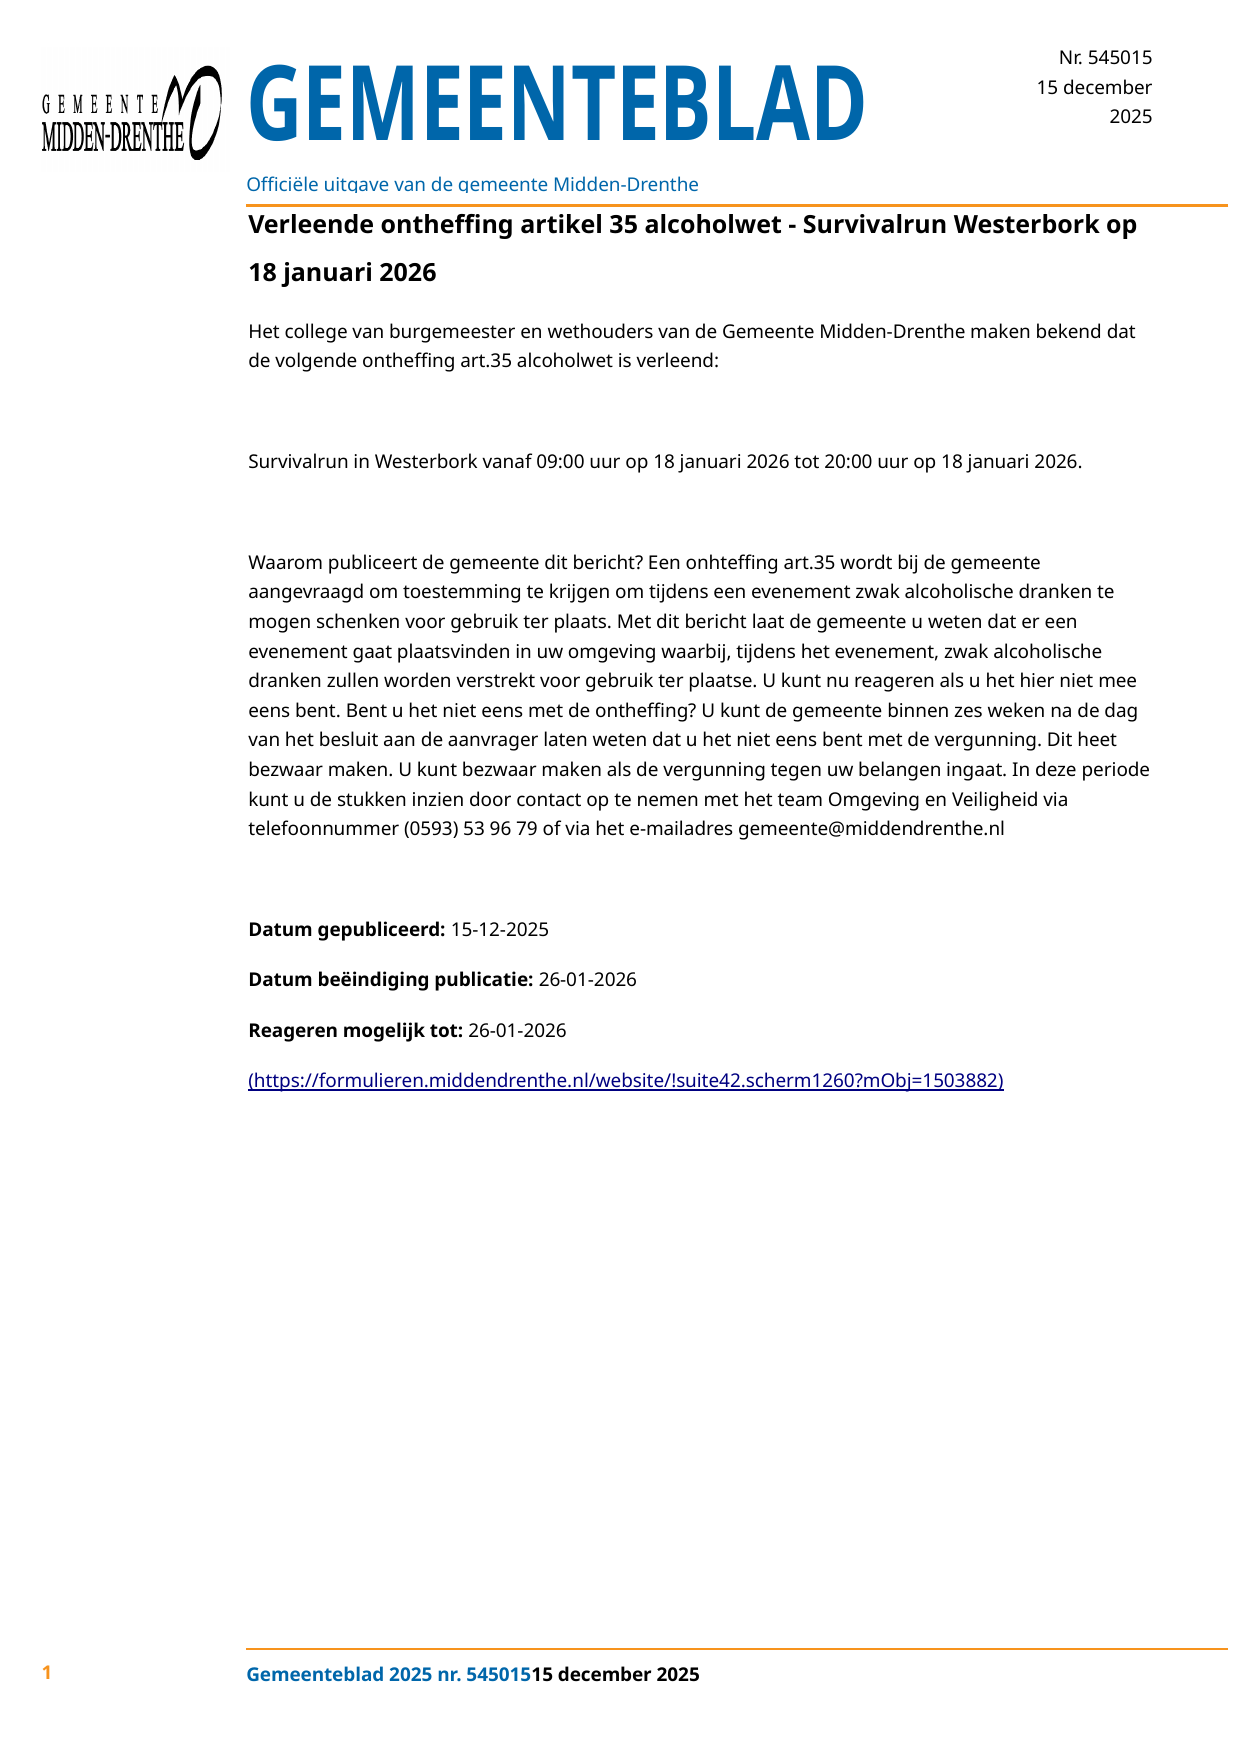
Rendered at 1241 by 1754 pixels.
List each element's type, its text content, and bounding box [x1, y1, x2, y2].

text Datum gepubliceerd: 15-12-2025 [248, 916, 1152, 942]
text Survivalrun in Westerbork vanaf 09:00 uur op 18 januari 2026 tot 20:00 uur op 18 januari 2026. [248, 448, 1152, 474]
text Het college van burgemeester en wethouders van de Gemeente Midden-Drenthe maken bekend dat de volgende ontheffing art.35 alcoholwet is verleend: [248, 318, 1152, 373]
text Verleende ontheffing artikel 35 alcoholwet - Survivalrun Westerbork op 18 januari 2026 [248, 207, 1152, 288]
text (https://formulieren.middendrenthe.nl/website/!suite42.scherm1260?mObj=1503882) [248, 1067, 1152, 1093]
text Reageren mogelijk tot: 26-01-2026 [248, 1017, 1152, 1043]
text Waarom publiceert de gemeente dit bericht? Een onhteffing art.35 wordt bij de gemeente aangevraagd om toestemming te krijgen om tijdens een evenement zwak alcoholische dranken te mogen schenken voor gebruik ter plaats. Met dit bericht laat de gemeente u weten dat er een evenement gaat plaatsvinden in uw omgeving waarbij, tijdens het evenement, zwak alcoholische dranken zullen worden verstrekt voor gebruik ter plaatse. U kunt nu reageren als u het hier niet mee eens bent. Bent u het niet eens met de ontheffing? U kunt de gemeente binnen zes weken na de dag van het besluit aan de aanvrager laten weten dat u het niet eens bent met de vergunning. Dit heet bezwaar maken. U kunt bezwaar maken als de vergunning tegen uw belangen ingaat. In deze periode kunt u de stukken inzien door contact op te nemen met het team Omgeving en Veiligheid via telefoonnummer (0593) 53 96 79 of via het e-mailadres gemeente@middendrenthe.nl [248, 549, 1152, 841]
text Datum beëindiging publicatie: 26-01-2026 [248, 967, 1152, 992]
picture [41, 47, 231, 172]
